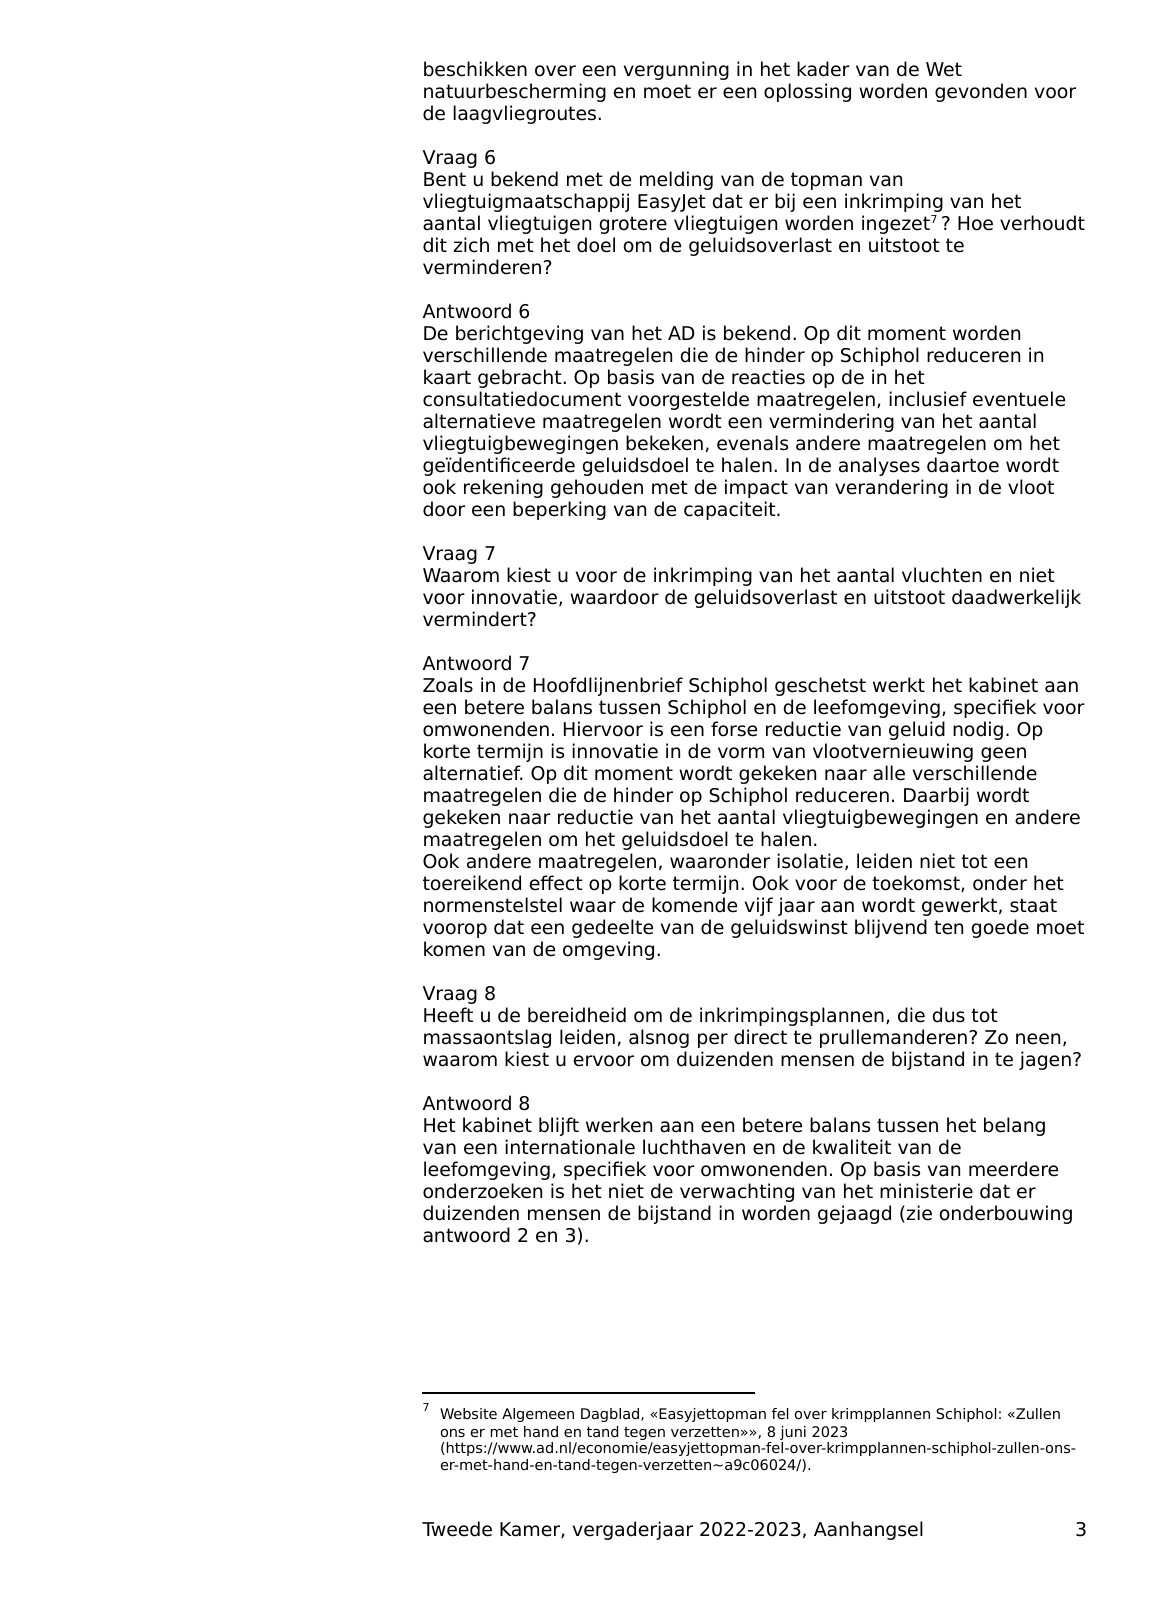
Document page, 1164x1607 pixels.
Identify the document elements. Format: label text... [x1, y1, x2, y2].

text Ook andere maatregelen, waaronder isolatie, leiden niet tot een toereikend effect op korte termijn. Ook voor de toekomst, onder het normenstelstel waar de komende vijf jaar aan wordt gewerkt, staat voorop dat een gedeelte van de geluidswinst blijvend ten goede moet komen van de omgeving. [422, 851, 1087, 961]
text Antwoord 6 [422, 301, 1087, 323]
text Waarom kiest u voor de inkrimping van het aantal vluchten en niet voor innovatie, waardoor de geluidsoverlast en uitstoot daadwerkelijk vermindert? [422, 565, 1087, 631]
text Zoals in de Hoofdlijnenbrief Schiphol geschetst werkt het kabinet aan een betere balans tussen Schiphol en de leefomgeving, specifiek voor omwonenden. Hiervoor is een forse reductie van geluid nodig. Op korte termijn is innovatie in de vorm van vlootvernieuwing geen alternatief. Op dit moment wordt gekeken naar alle verschillende maatregelen die de hinder op Schiphol reduceren. Daarbij wordt gekeken naar reductie van het aantal vliegtuigbewegingen en andere maatregelen om het geluidsdoel te halen. [422, 675, 1087, 851]
text Website Algemeen Dagblad, «Easyjettopman fel over krimpplannen Schiphol: «Zullen ons er met hand en tand tegen verzetten»», 8 juni 2023 (https://www.ad.nl/economie/easyjettopman-fel-over-krimpplannen-schiphol-zullen-ons-er-met-hand-en-tand-tegen-verzetten~a9c06024/). [422, 1402, 1087, 1474]
text beschikken over een vergunning in het kader van de Wet natuurbescherming en moet er een oplossing worden gevonden voor de laagvliegroutes. [422, 59, 1087, 125]
text Vraag 6 [422, 147, 1087, 169]
text Bent u bekend met de melding van de topman van vliegtuigmaatschappij EasyJet dat er bij een inkrimping van het aantal vliegtuigen grotere vliegtuigen worden ingezet? Hoe verhoudt dit zich met het doel om de geluidsoverlast en uitstoot te verminderen? [422, 169, 1087, 279]
text De berichtgeving van het AD is bekend. Op dit moment worden verschillende maatregelen die de hinder op Schiphol reduceren in kaart gebracht. Op basis van de reacties op de in het consultatiedocument voorgestelde maatregelen, inclusief eventuele alternatieve maatregelen wordt een vermindering van het aantal vliegtuigbewegingen bekeken, evenals andere maatregelen om het geïdentificeerde geluidsdoel te halen. In de analyses daartoe wordt ook rekening gehouden met de impact van verandering in de vloot door een beperking van de capaciteit. [422, 323, 1087, 521]
text Antwoord 7 [422, 653, 1087, 675]
text Vraag 7 [422, 543, 1087, 565]
text Antwoord 8 [422, 1093, 1087, 1115]
text Vraag 8 [422, 983, 1087, 1005]
text Het kabinet blijft werken aan een betere balans tussen het belang van een internationale luchthaven en de kwaliteit van de leefomgeving, specifiek voor omwonenden. Op basis van meerdere onderzoeken is het niet de verwachting van het ministerie dat er duizenden mensen de bijstand in worden gejaagd (zie onderbouwing antwoord 2 en 3). [422, 1115, 1087, 1247]
text Heeft u de bereidheid om de inkrimpingsplannen, die dus tot massaontslag leiden, alsnog per direct te prullemanderen? Zo neen, waarom kiest u ervoor om duizenden mensen de bijstand in te jagen? [422, 1005, 1087, 1071]
